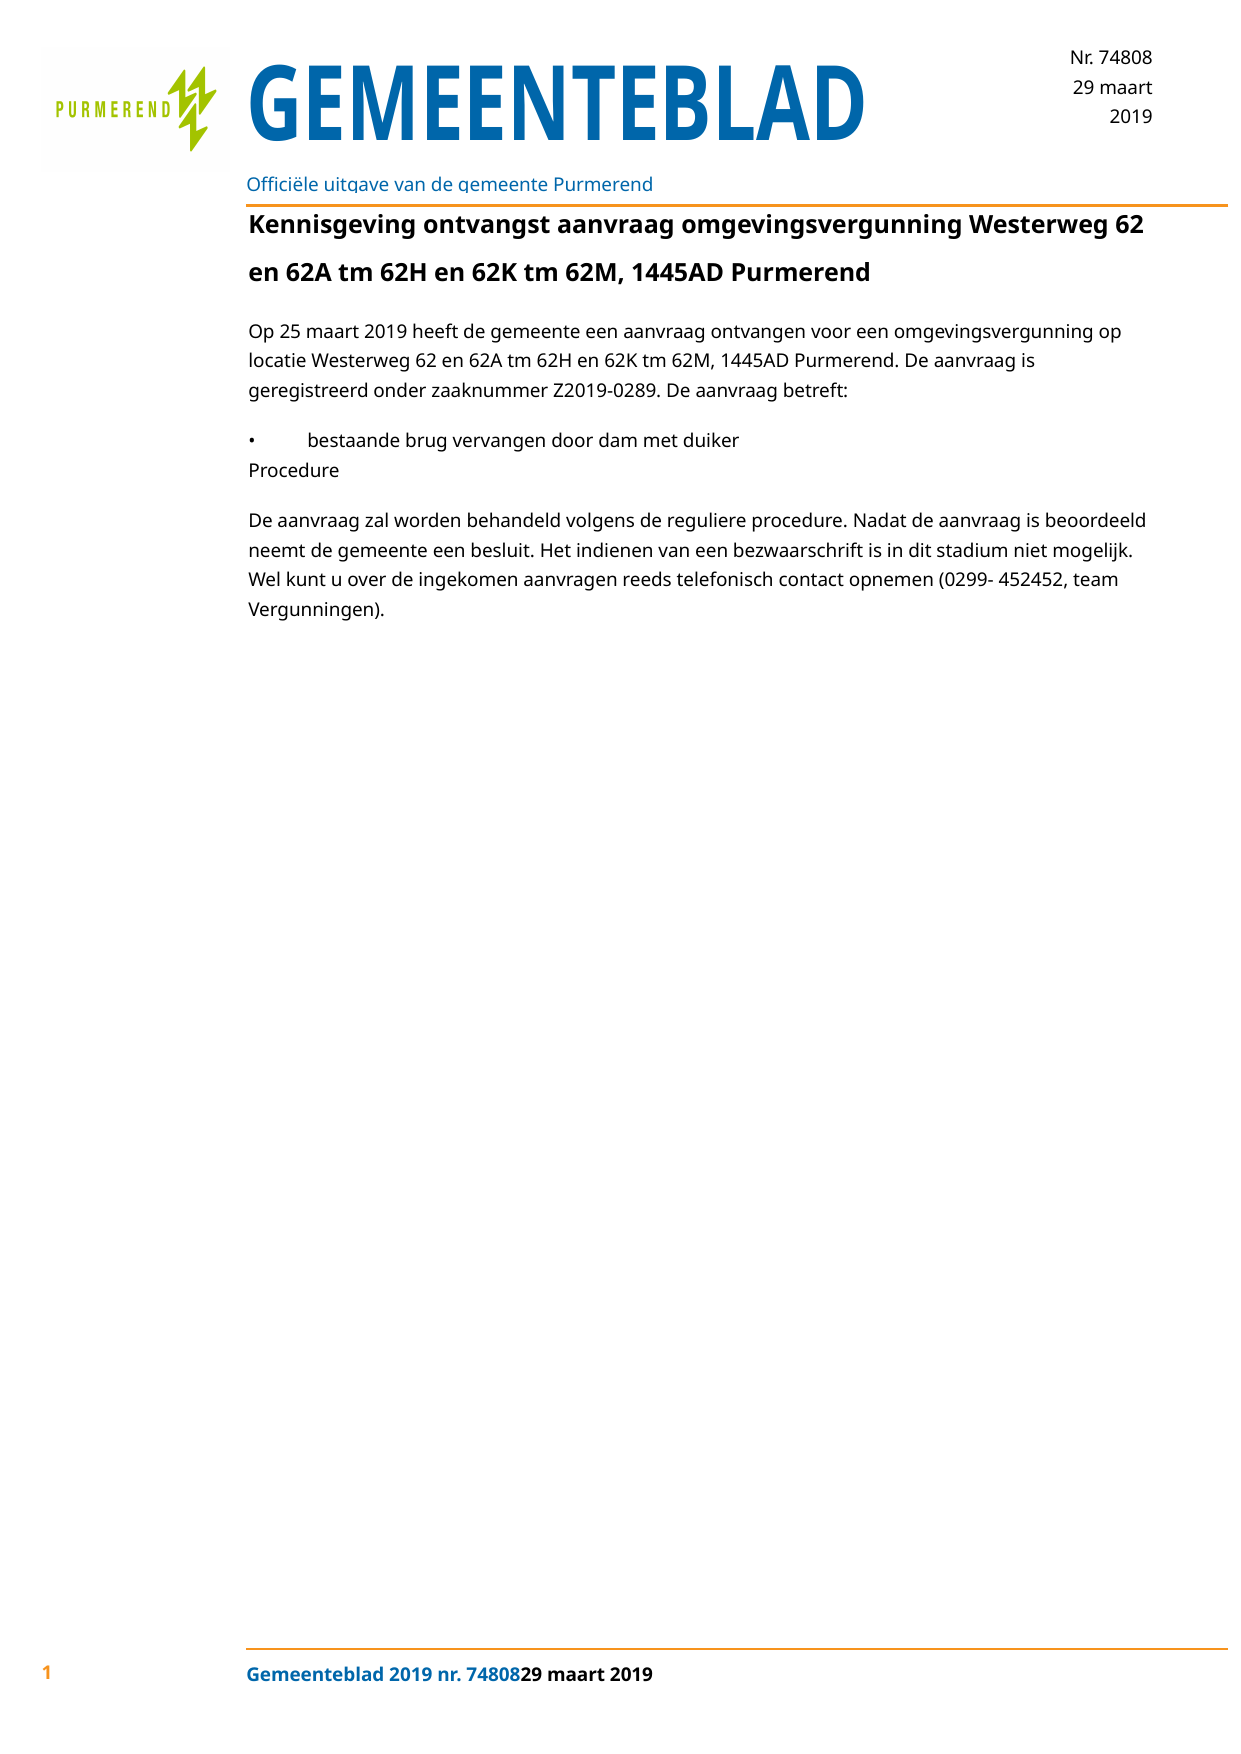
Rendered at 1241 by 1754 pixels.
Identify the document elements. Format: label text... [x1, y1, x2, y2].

text Procedure [248, 457, 1152, 483]
text Op 25 maart 2019 heeft de gemeente een aanvraag ontvangen voor een omgevingsvergunning op locatie Westerweg 62 en 62A tm 62H en 62K tm 62M, 1445AD Purmerend. De aanvraag is geregistreerd onder zaaknummer Z2019-0289. De aanvraag betreft: [248, 318, 1152, 403]
text De aanvraag zal worden behandeld volgens de reguliere procedure. Nadat de aanvraag is beoordeeld neemt de gemeente een besluit. Het indienen van een bezwaarschrift is in dit stadium niet mogelijk. Wel kunt u over de ingekomen aanvragen reeds telefonisch contact opnemen (0299- 452452, team Vergunningen). [248, 507, 1152, 622]
picture [41, 47, 231, 172]
list bestaande brug vervangen door dam met duiker [248, 427, 1152, 453]
text Kennisgeving ontvangst aanvraag omgevingsvergunning Westerweg 62 en 62A tm 62H en 62K tm 62M, 1445AD Purmerend [248, 207, 1152, 288]
